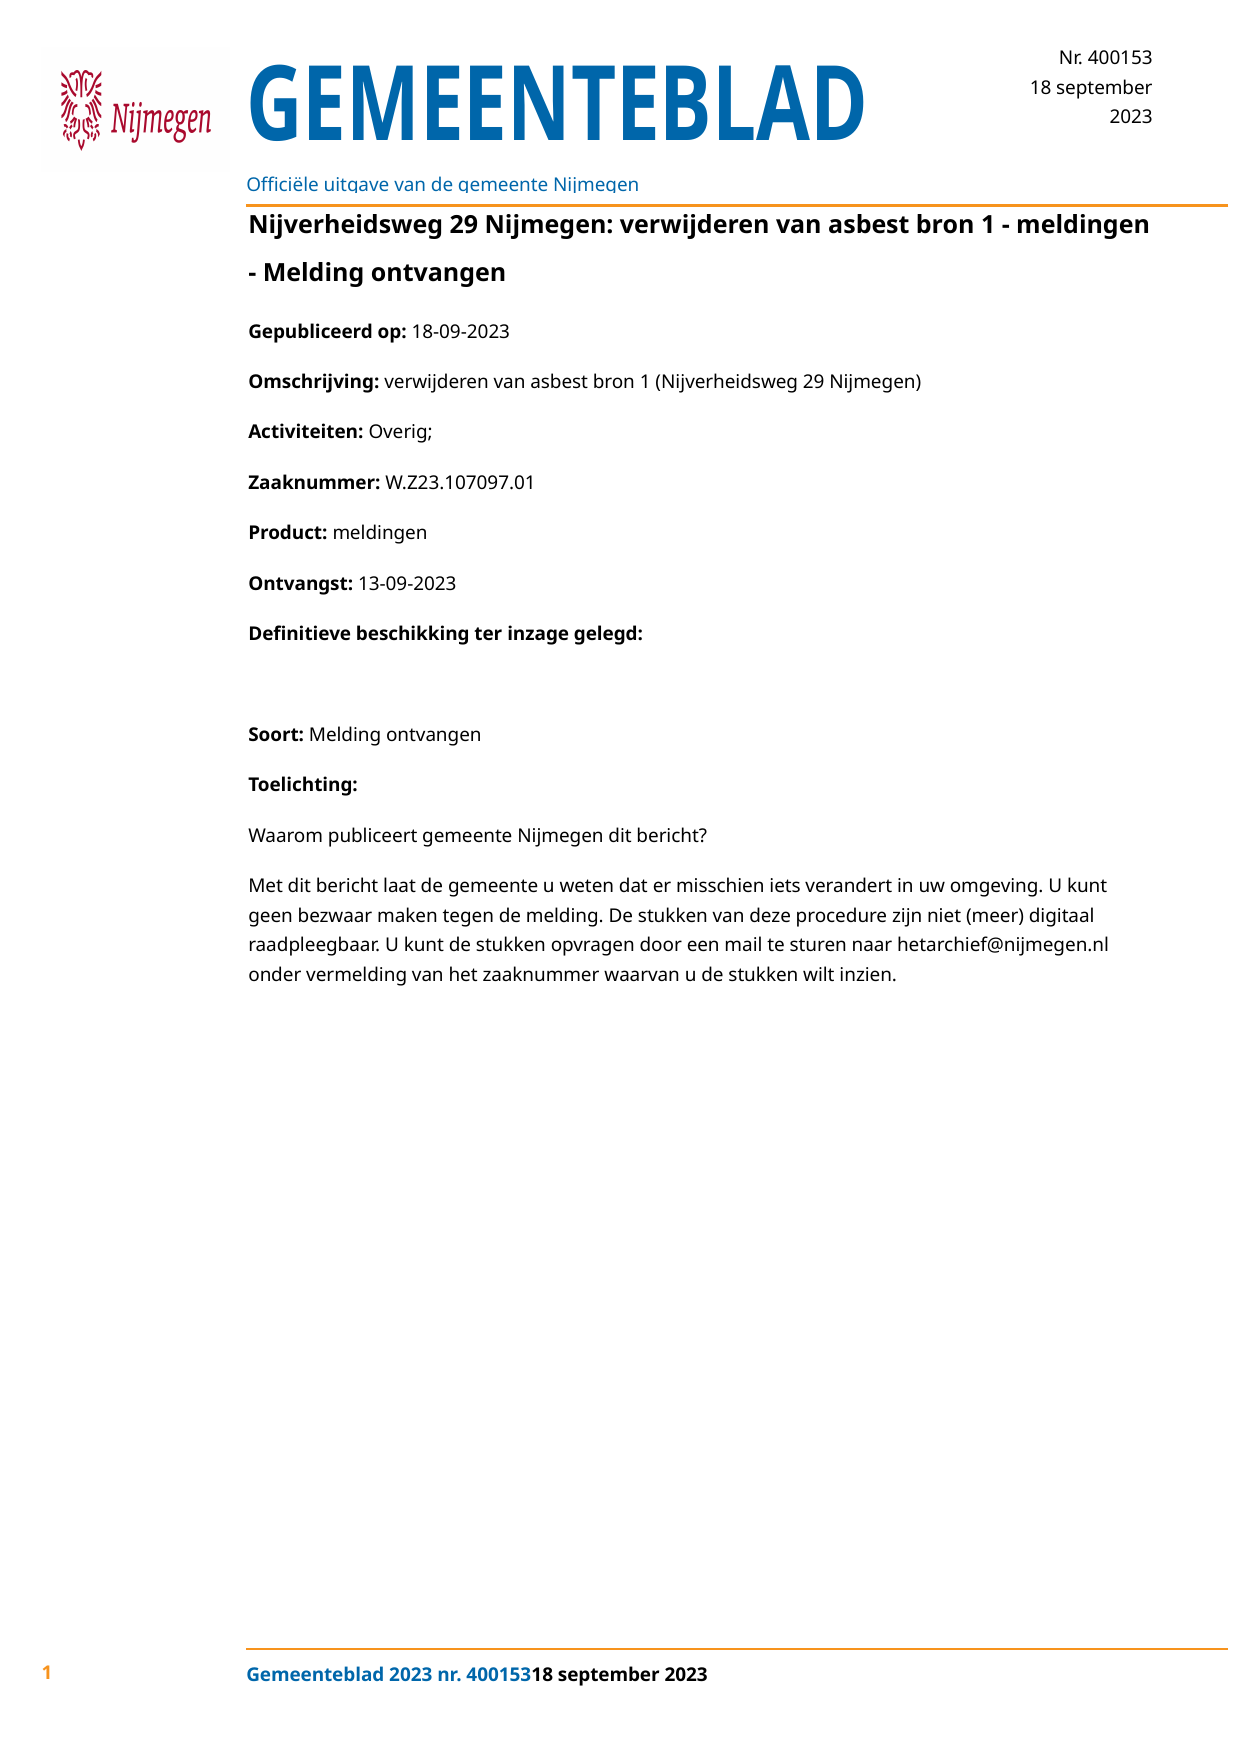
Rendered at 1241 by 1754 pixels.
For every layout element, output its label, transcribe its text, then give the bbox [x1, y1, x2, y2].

text Met dit bericht laat de gemeente u weten dat er misschien iets verandert in uw omgeving. U kunt geen bezwaar maken tegen de melding. De stukken van deze procedure zijn niet (meer) digitaal raadpleegbaar. U kunt de stukken opvragen door een mail te sturen naar hetarchief@nijmegen.nl onder vermelding van het zaaknummer waarvan u de stukken wilt inzien. [248, 872, 1152, 987]
text Toelichting: [248, 772, 1152, 797]
text Soort: Melding ontvangen [248, 721, 1152, 747]
text Waarom publiceert gemeente Nijmegen dit bericht? [248, 822, 1152, 848]
text Definitieve beschikking ter inzage gelegd: [248, 620, 1152, 646]
text Product: meldingen [248, 519, 1152, 545]
text Nijverheidsweg 29 Nijmegen: verwijderen van asbest bron 1 - meldingen - Melding ontvangen [248, 207, 1152, 288]
picture [41, 47, 231, 172]
text Zaaknummer: W.Z23.107097.01 [248, 469, 1152, 495]
text Ontvangst: 13-09-2023 [248, 570, 1152, 596]
text Omschrijving: verwijderen van asbest bron 1 (Nijverheidsweg 29 Nijmegen) [248, 368, 1152, 394]
text Activiteiten: Overig; [248, 419, 1152, 444]
text Gepubliceerd op: 18-09-2023 [248, 318, 1152, 344]
